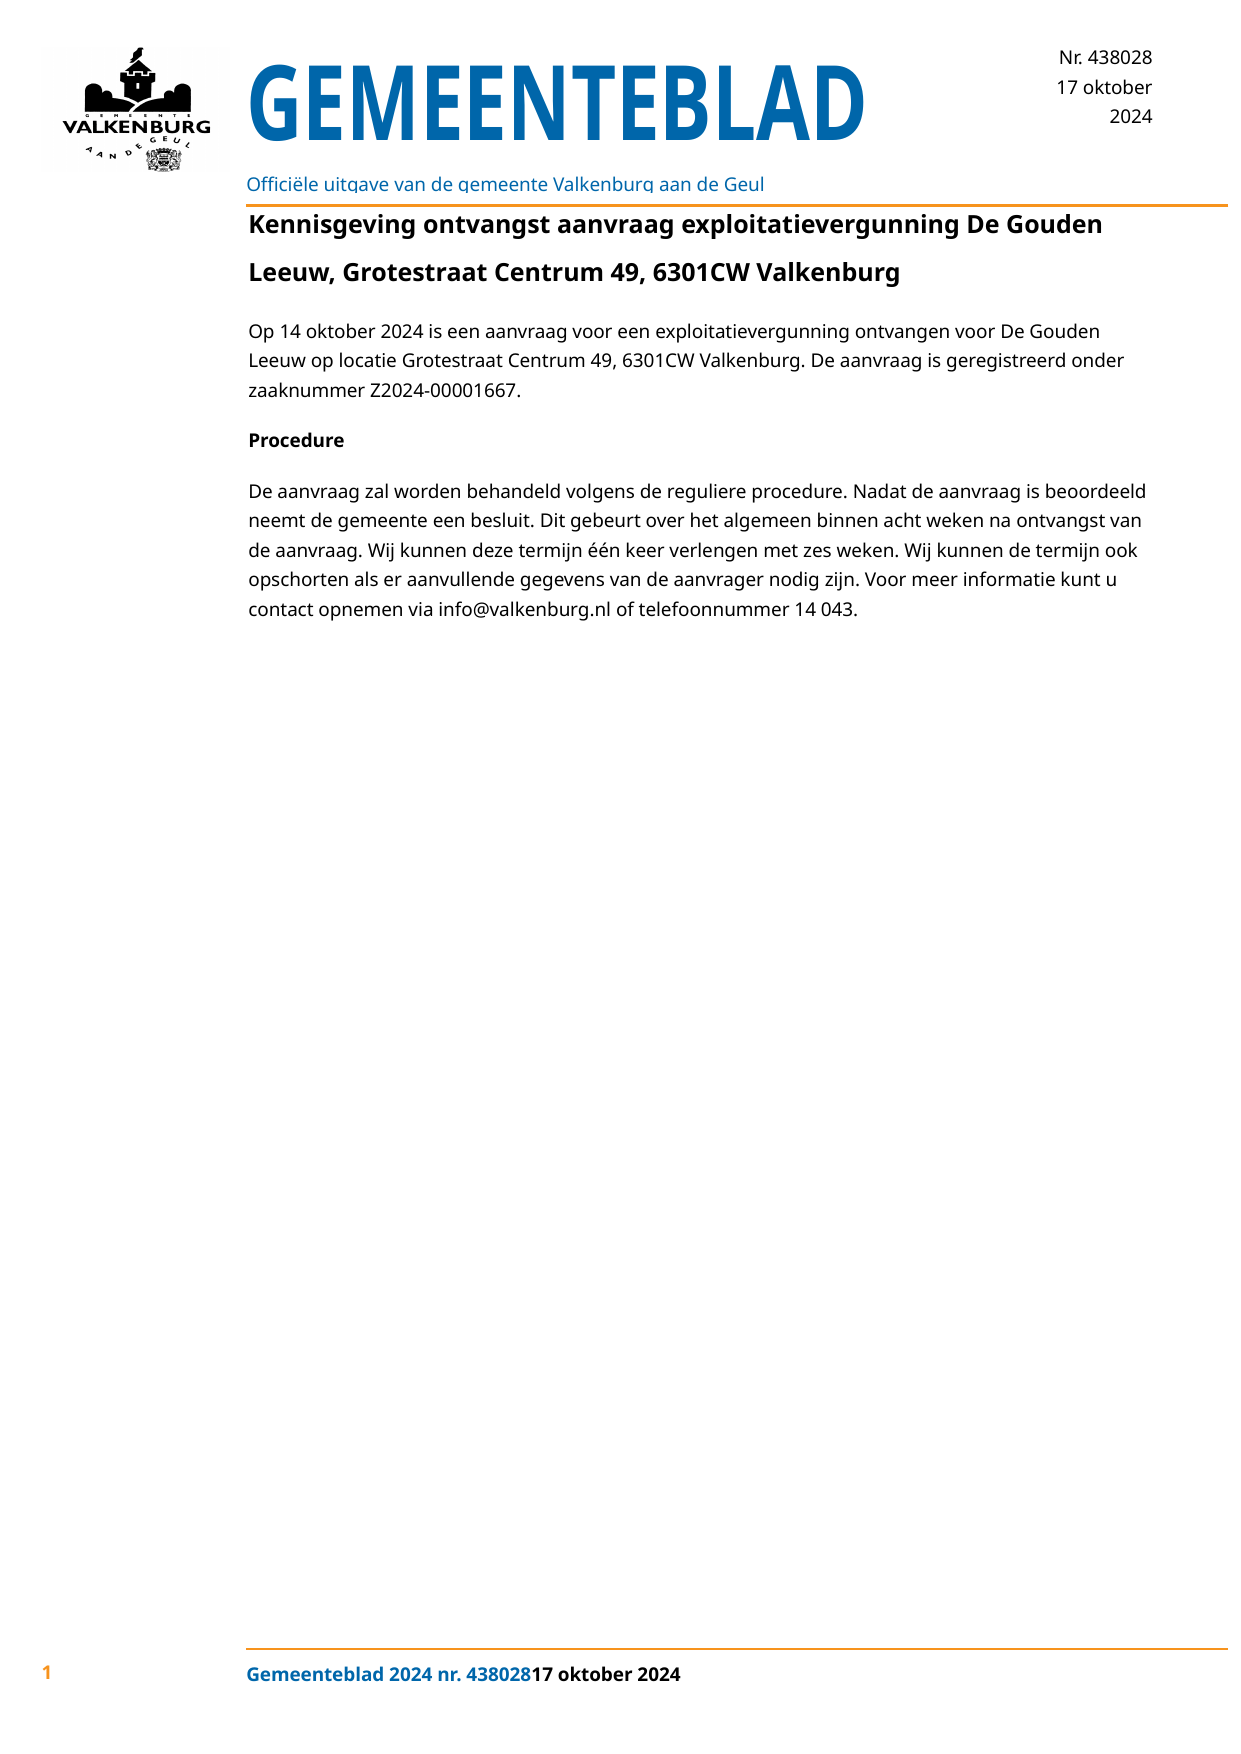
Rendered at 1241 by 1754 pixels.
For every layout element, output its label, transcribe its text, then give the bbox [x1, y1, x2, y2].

text Op 14 oktober 2024 is een aanvraag voor een exploitatievergunning ontvangen voor De Gouden Leeuw op locatie Grotestraat Centrum 49, 6301CW Valkenburg. De aanvraag is geregistreerd onder zaaknummer Z2024-00001667. [248, 318, 1152, 403]
picture [41, 47, 231, 172]
text Kennisgeving ontvangst aanvraag exploitatievergunning De Gouden Leeuw, Grotestraat Centrum 49, 6301CW Valkenburg [248, 207, 1152, 288]
text De aanvraag zal worden behandeld volgens de reguliere procedure. Nadat de aanvraag is beoordeeld neemt de gemeente een besluit. Dit gebeurt over het algemeen binnen acht weken na ontvangst van de aanvraag. Wij kunnen deze termijn één keer verlengen met zes weken. Wij kunnen de termijn ook opschorten als er aanvullende gegevens van de aanvrager nodig zijn. Voor meer informatie kunt u contact opnemen via info@valkenburg.nl of telefoonnummer 14 043. [248, 478, 1152, 622]
text Procedure [248, 427, 1152, 453]
